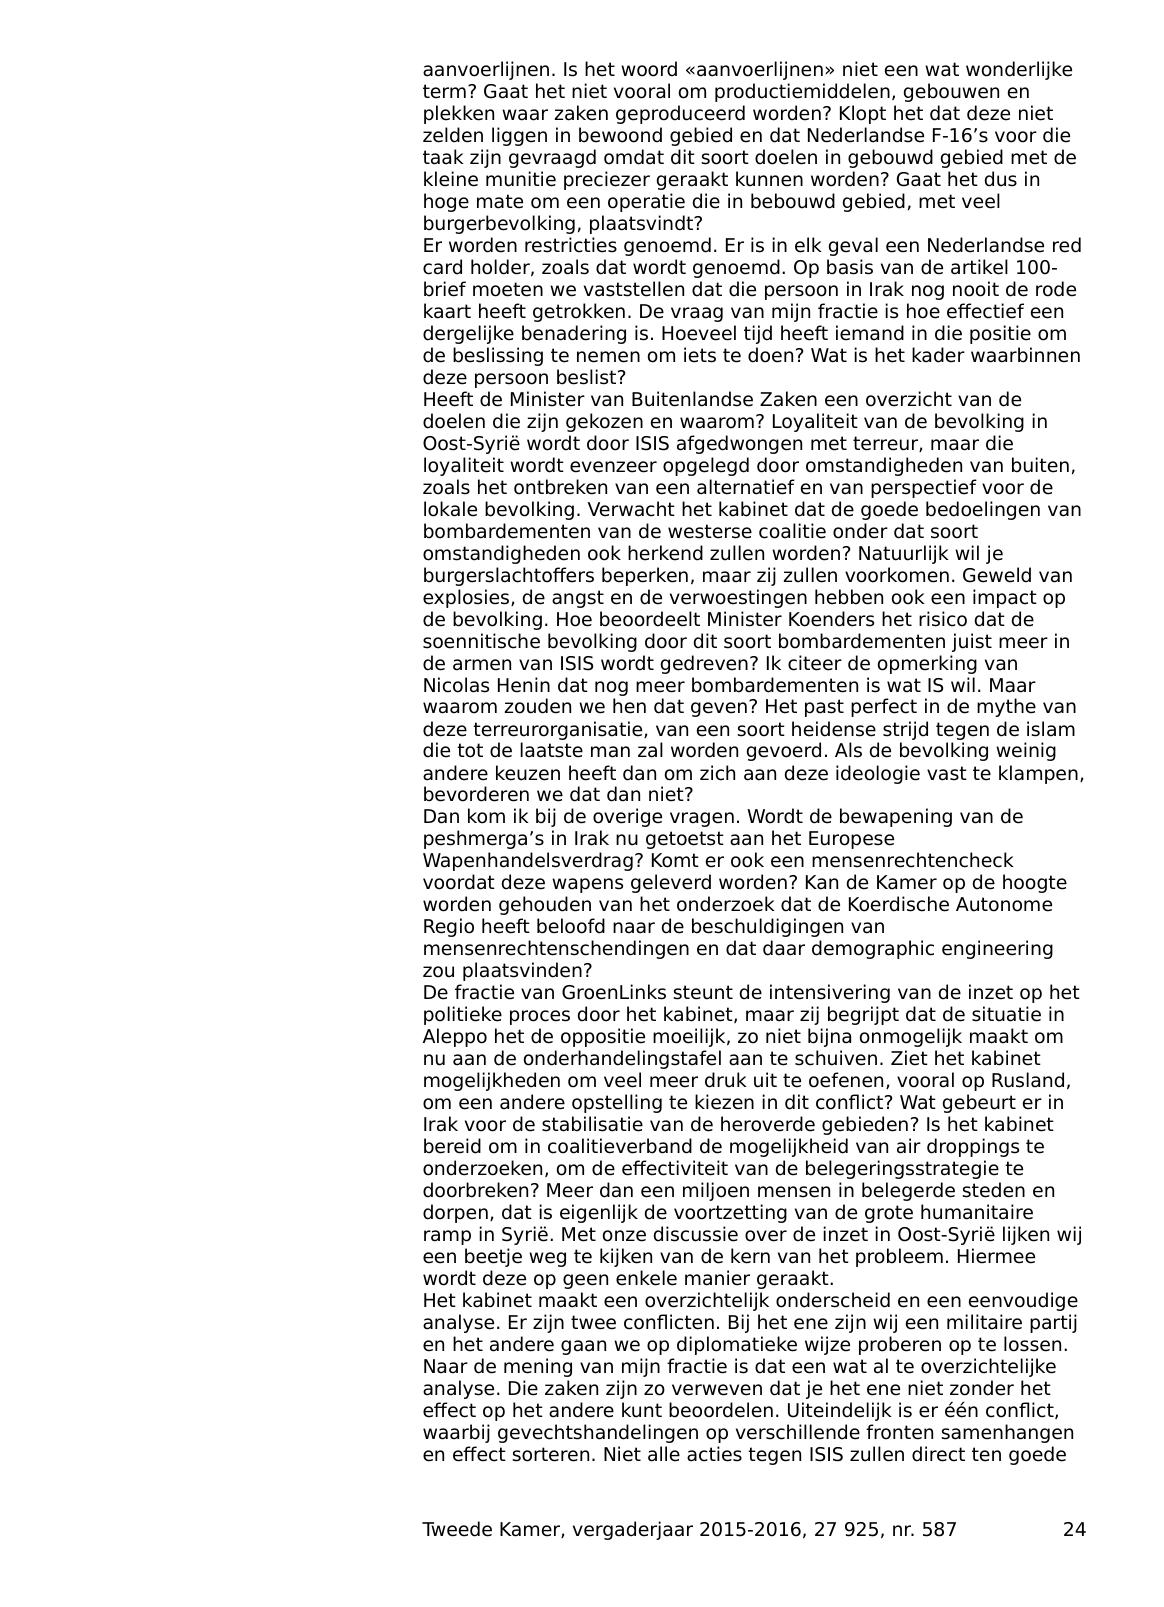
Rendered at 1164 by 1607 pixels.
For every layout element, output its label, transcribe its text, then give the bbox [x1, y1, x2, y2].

text Het kabinet maakt een overzichtelijk onderscheid en een eenvoudige analyse. Er zijn twee conflicten. Bij het ene zijn wij een militaire partij en het andere gaan we op diplomatieke wijze proberen op te lossen. Naar de mening van mijn fractie is dat een wat al te overzichtelijke analyse. Die zaken zijn zo verweven dat je het ene niet zonder het effect op het andere kunt beoordelen. Uiteindelijk is er één conflict, waarbij gevechtshandelingen op verschillende fronten samenhangen en effect sorteren. Niet alle acties tegen ISIS zullen direct ten goede [422, 1290, 1087, 1466]
text Dan kom ik bij de overige vragen. Wordt de bewapening van de peshmerga’s in Irak nu getoetst aan het Europese Wapenhandelsverdrag? Komt er ook een mensenrechtencheck voordat deze wapens geleverd worden? Kan de Kamer op de hoogte worden gehouden van het onderzoek dat de Koerdische Autonome Regio heeft beloofd naar de beschuldigingen van mensenrechtenschendingen en dat daar demographic engineering zou plaatsvinden? [422, 806, 1087, 982]
text De fractie van GroenLinks steunt de intensivering van de inzet op het politieke proces door het kabinet, maar zij begrijpt dat de situatie in Aleppo het de oppositie moeilijk, zo niet bijna onmogelijk maakt om nu aan de onderhandelingstafel aan te schuiven. Ziet het kabinet mogelijkheden om veel meer druk uit te oefenen, vooral op Rusland, om een andere opstelling te kiezen in dit conflict? Wat gebeurt er in Irak voor de stabilisatie van de heroverde gebieden? Is het kabinet bereid om in coalitieverband de mogelijkheid van air droppings te onderzoeken, om de effectiviteit van de belegeringsstrategie te doorbreken? Meer dan een miljoen mensen in belegerde steden en dorpen, dat is eigenlijk de voortzetting van de grote humanitaire ramp in Syrië. Met onze discussie over de inzet in Oost-Syrië lijken wij een beetje weg te kijken van de kern van het probleem. Hiermee wordt deze op geen enkele manier geraakt. [422, 982, 1087, 1290]
text Er worden restricties genoemd. Er is in elk geval een Nederlandse red card holder, zoals dat wordt genoemd. Op basis van de artikel 100-brief moeten we vaststellen dat die persoon in Irak nog nooit de rode kaart heeft getrokken. De vraag van mijn fractie is hoe effectief een dergelijke benadering is. Hoeveel tijd heeft iemand in die positie om de beslissing te nemen om iets te doen? Wat is het kader waarbinnen deze persoon beslist? [422, 235, 1087, 389]
text aanvoerlijnen. Is het woord «aanvoerlijnen» niet een wat wonderlijke term? Gaat het niet vooral om productiemiddelen, gebouwen en plekken waar zaken geproduceerd worden? Klopt het dat deze niet zelden liggen in bewoond gebied en dat Nederlandse F-16’s voor die taak zijn gevraagd omdat dit soort doelen in gebouwd gebied met de kleine munitie preciezer geraakt kunnen worden? Gaat het dus in hoge mate om een operatie die in bebouwd gebied, met veel burgerbevolking, plaatsvindt? [422, 59, 1087, 235]
text Heeft de Minister van Buitenlandse Zaken een overzicht van de doelen die zijn gekozen en waarom? Loyaliteit van de bevolking in Oost-Syrië wordt door ISIS afgedwongen met terreur, maar die loyaliteit wordt evenzeer opgelegd door omstandigheden van buiten, zoals het ontbreken van een alternatief en van perspectief voor de lokale bevolking. Verwacht het kabinet dat de goede bedoelingen van bombardementen van de westerse coalitie onder dat soort omstandigheden ook herkend zullen worden? Natuurlijk wil je burgerslachtoffers beperken, maar zij zullen voorkomen. Geweld van explosies, de angst en de verwoestingen hebben ook een impact op de bevolking. Hoe beoordeelt Minister Koenders het risico dat de soennitische bevolking door dit soort bombardementen juist meer in de armen van ISIS wordt gedreven? Ik citeer de opmerking van Nicolas Henin dat nog meer bombardementen is wat IS wil. Maar waarom zouden we hen dat geven? Het past perfect in de mythe van deze terreurorganisatie, van een soort heidense strijd tegen de islam die tot de laatste man zal worden gevoerd. Als de bevolking weinig andere keuzen heeft dan om zich aan deze ideologie vast te klampen, bevorderen we dat dan niet? [422, 389, 1087, 806]
